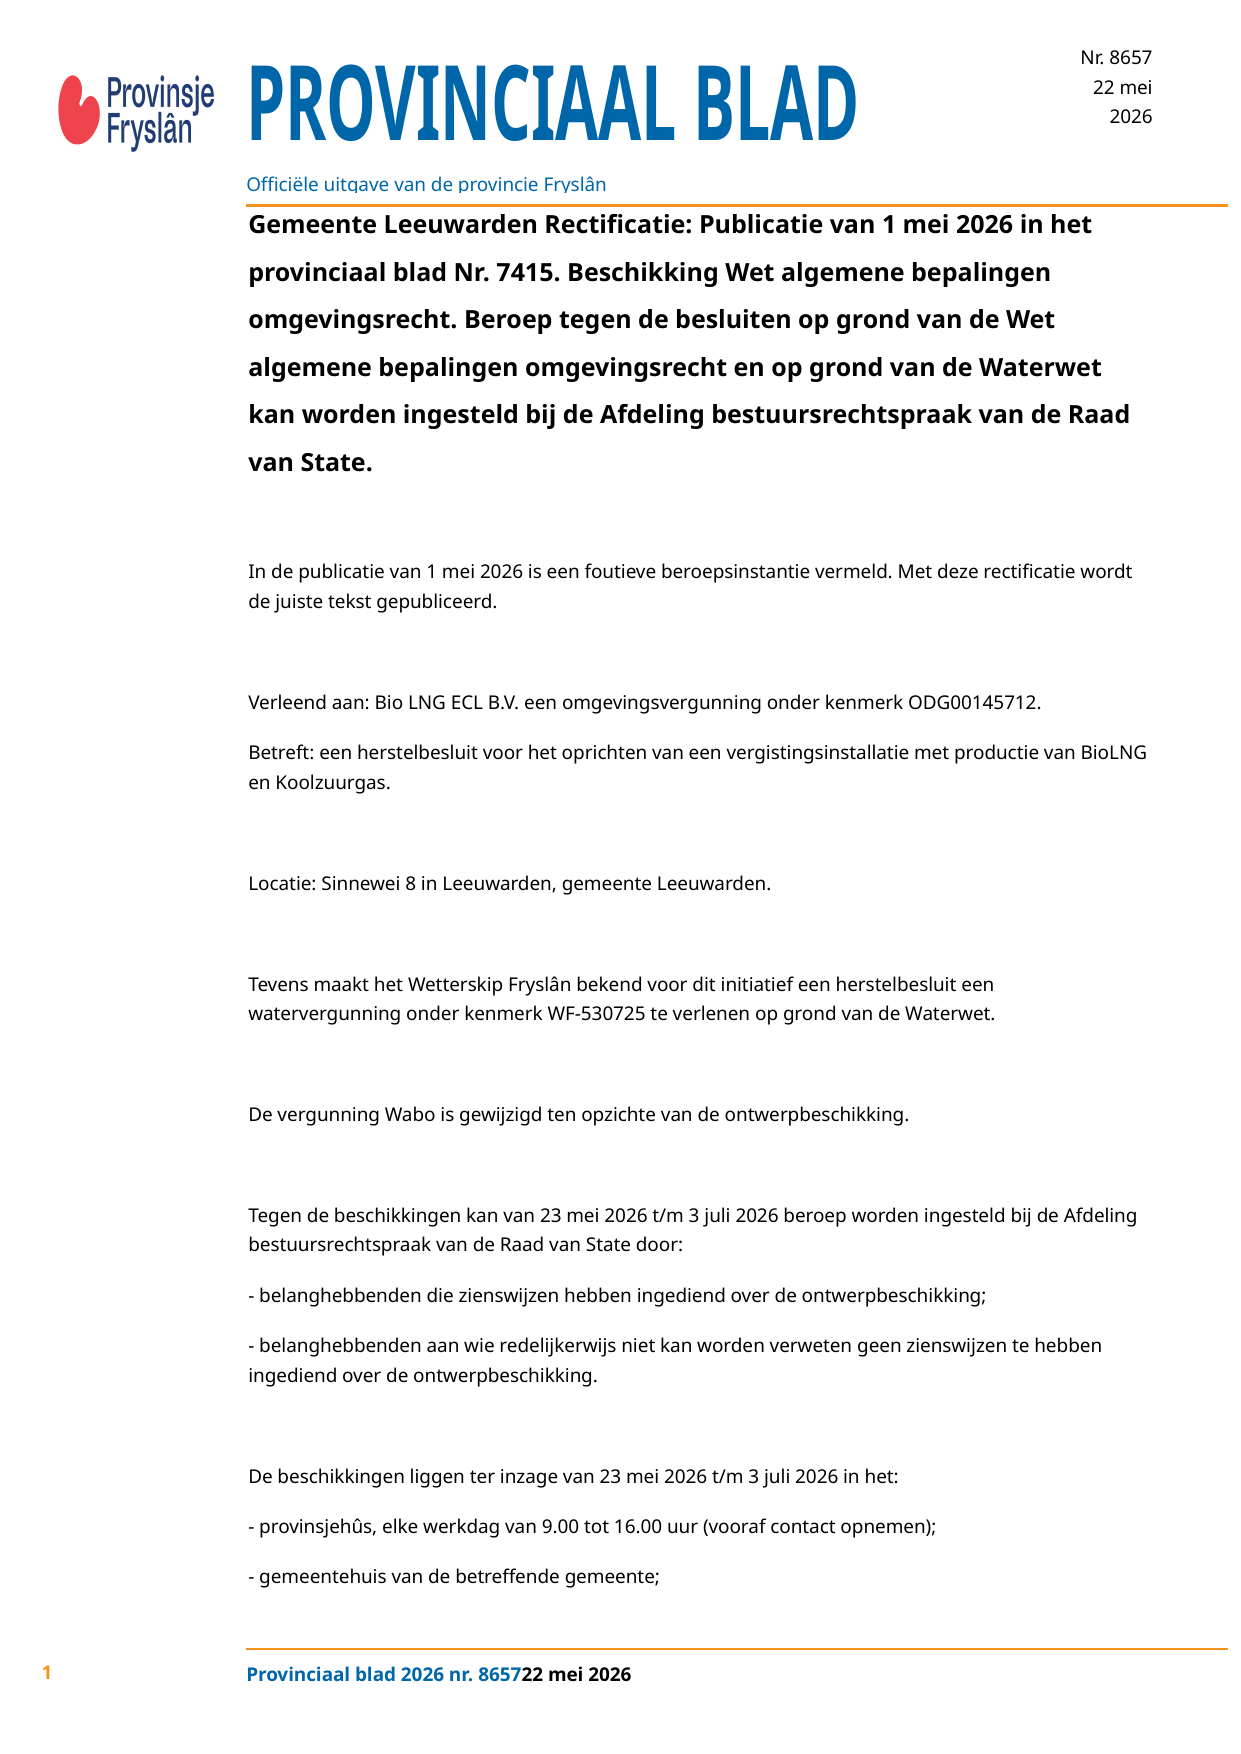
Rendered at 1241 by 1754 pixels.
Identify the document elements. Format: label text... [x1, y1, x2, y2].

picture [41, 47, 231, 172]
text - belanghebbenden aan wie redelijkerwijs niet kan worden verweten geen zienswijzen te hebben ingediend over de ontwerpbeschikking. [248, 1332, 1152, 1388]
text - gemeentehuis van de betreffende gemeente; [248, 1564, 1152, 1589]
text Gemeente Leeuwarden Rectificatie: Publicatie van 1 mei 2026 in het provinciaal blad Nr. 7415. Beschikking Wet algemene bepalingen omgevingsrecht. Beroep tegen de besluiten op grond van de Wet algemene bepalingen omgevingsrecht en op grond van de Waterwet kan worden ingesteld bij de Afdeling bestuursrechtspraak van de Raad van State. [248, 207, 1152, 479]
text Tevens maakt het Wetterskip Fryslân bekend voor dit initiatief een herstelbesluit een watervergunning onder kenmerk WF-530725 te verlenen op grond van de Waterwet. [248, 971, 1152, 1026]
text - belanghebbenden die zienswijzen hebben ingediend over de ontwerpbeschikking; [248, 1282, 1152, 1308]
text Verleend aan: Bio LNG ECL B.V. een omgevingsvergunning onder kenmerk ODG00145712. [248, 689, 1152, 715]
text - provinsjehûs, elke werkdag van 9.00 tot 16.00 uur (vooraf contact opnemen); [248, 1513, 1152, 1539]
text Betreft: een herstelbesluit voor het oprichten van een vergistingsinstallatie met productie van BioLNG en Koolzuurgas. [248, 739, 1152, 795]
text De beschikkingen liggen ter inzage van 23 mei 2026 t/m 3 juli 2026 in het: [248, 1463, 1152, 1489]
text Locatie: Sinnewei 8 in Leeuwarden, gemeente Leeuwarden. [248, 870, 1152, 896]
text De vergunning Wabo is gewijzigd ten opzichte van de ontwerpbeschikking. [248, 1101, 1152, 1127]
text Tegen de beschikkingen kan van 23 mei 2026 t/m 3 juli 2026 beroep worden ingesteld bij de Afdeling bestuursrechtspraak van de Raad van State door: [248, 1202, 1152, 1257]
text In de publicatie van 1 mei 2026 is een foutieve beroepsinstantie vermeld. Met deze rectificatie wordt de juiste tekst gepubliceerd. [248, 559, 1152, 614]
